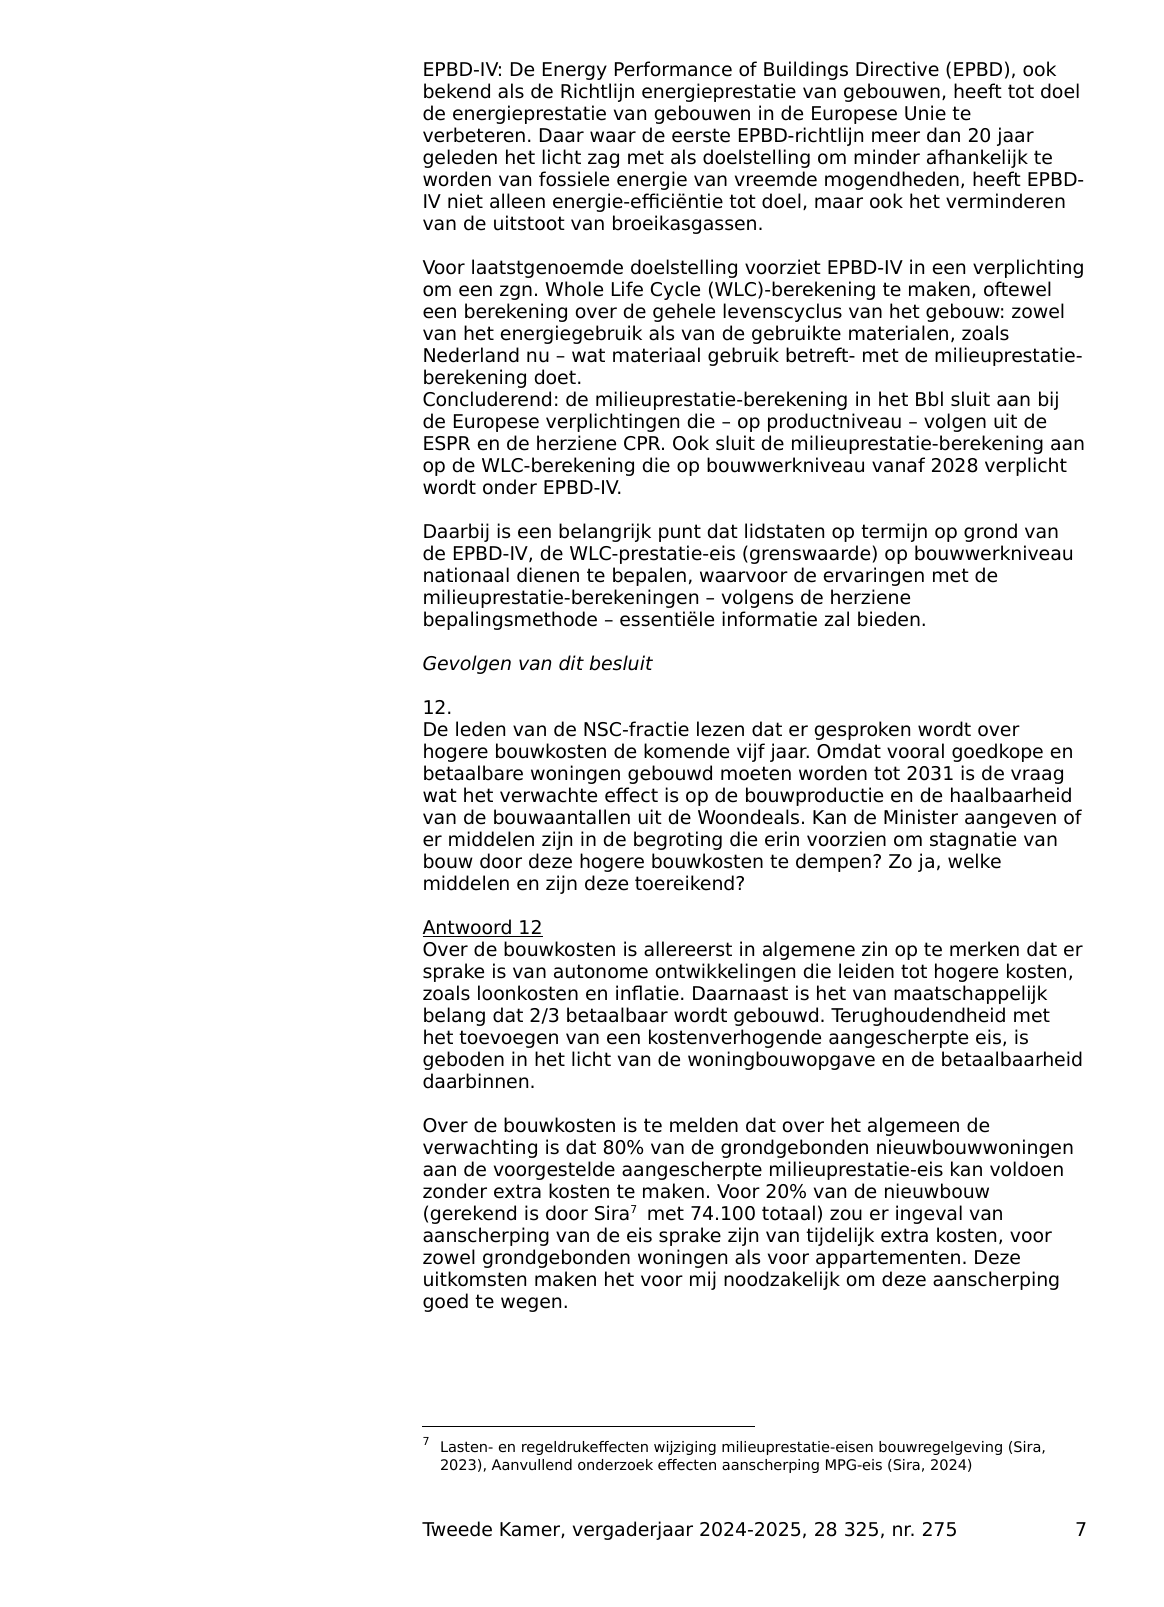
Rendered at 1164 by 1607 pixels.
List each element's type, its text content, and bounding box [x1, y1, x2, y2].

text EPBD-IV: De Energy Performance of Buildings Directive (EPBD), ook bekend als de Richtlijn energieprestatie van gebouwen, heeft tot doel de energieprestatie van gebouwen in de Europese Unie te verbeteren. Daar waar de eerste EPBD-richtlijn meer dan 20 jaar geleden het licht zag met als doelstelling om minder afhankelijk te worden van fossiele energie van vreemde mogendheden, heeft EPBD-IV niet alleen energie-efficiëntie tot doel, maar ook het verminderen van de uitstoot van broeikasgassen. [422, 59, 1087, 235]
text Daarbij is een belangrijk punt dat lidstaten op termijn op grond van de EPBD-IV, de WLC-prestatie-eis (grenswaarde) op bouwwerkniveau nationaal dienen te bepalen, waarvoor de ervaringen met de milieuprestatie-berekeningen – volgens de herziene bepalingsmethode – essentiële informatie zal bieden. [422, 521, 1087, 631]
text Voor laatstgenoemde doelstelling voorziet EPBD-IV in een verplichting om een zgn. Whole Life Cycle (WLC)-berekening te maken, oftewel een berekening over de gehele levenscyclus van het gebouw: zowel van het energiegebruik als van de gebruikte materialen, zoals Nederland nu – wat materiaal gebruik betreft- met de milieuprestatie-berekening doet. [422, 257, 1087, 389]
subtitle Gevolgen van dit besluit [422, 653, 1087, 675]
text Antwoord 12 [422, 917, 1087, 939]
text Concluderend: de milieuprestatie-berekening in het Bbl sluit aan bij de Europese verplichtingen die – op productniveau – volgen uit de ESPR en de herziene CPR. Ook sluit de milieuprestatie-berekening aan op de WLC-berekening die op bouwwerkniveau vanaf 2028 verplicht wordt onder EPBD-IV. [422, 389, 1087, 499]
text 12. [422, 697, 1087, 719]
text De leden van de NSC-fractie lezen dat er gesproken wordt over hogere bouwkosten de komende vijf jaar. Omdat vooral goedkope en betaalbare woningen gebouwd moeten worden tot 2031 is de vraag wat het verwachte effect is op de bouwproductie en de haalbaarheid van de bouwaantallen uit de Woondeals. Kan de Minister aangeven of er middelen zijn in de begroting die erin voorzien om stagnatie van bouw door deze hogere bouwkosten te dempen? Zo ja, welke middelen en zijn deze toereikend? [422, 719, 1087, 895]
text Over de bouwkosten is te melden dat over het algemeen de verwachting is dat 80% van de grondgebonden nieuwbouwwoningen aan de voorgestelde aangescherpte milieuprestatie-eis kan voldoen zonder extra kosten te maken. Voor 20% van de nieuwbouw (gerekend is door Sira met 74.100 totaal) zou er ingeval van aanscherping van de eis sprake zijn van tijdelijk extra kosten, voor zowel grondgebonden woningen als voor appartementen. Deze uitkomsten maken het voor mij noodzakelijk om deze aanscherping goed te wegen. [422, 1115, 1087, 1313]
text Over de bouwkosten is allereerst in algemene zin op te merken dat er sprake is van autonome ontwikkelingen die leiden tot hogere kosten, zoals loonkosten en inflatie. Daarnaast is het van maatschappelijk belang dat 2/3 betaalbaar wordt gebouwd. Terughoudendheid met het toevoegen van een kostenverhogende aangescherpte eis, is geboden in het licht van de woningbouwopgave en de betaalbaarheid daarbinnen. [422, 939, 1087, 1093]
text Lasten- en regeldrukeffecten wijziging milieuprestatie-eisen bouwregelgeving (Sira, 2023), Aanvullend onderzoek effecten aanscherping MPG-eis (Sira, 2024) [422, 1435, 1087, 1474]
